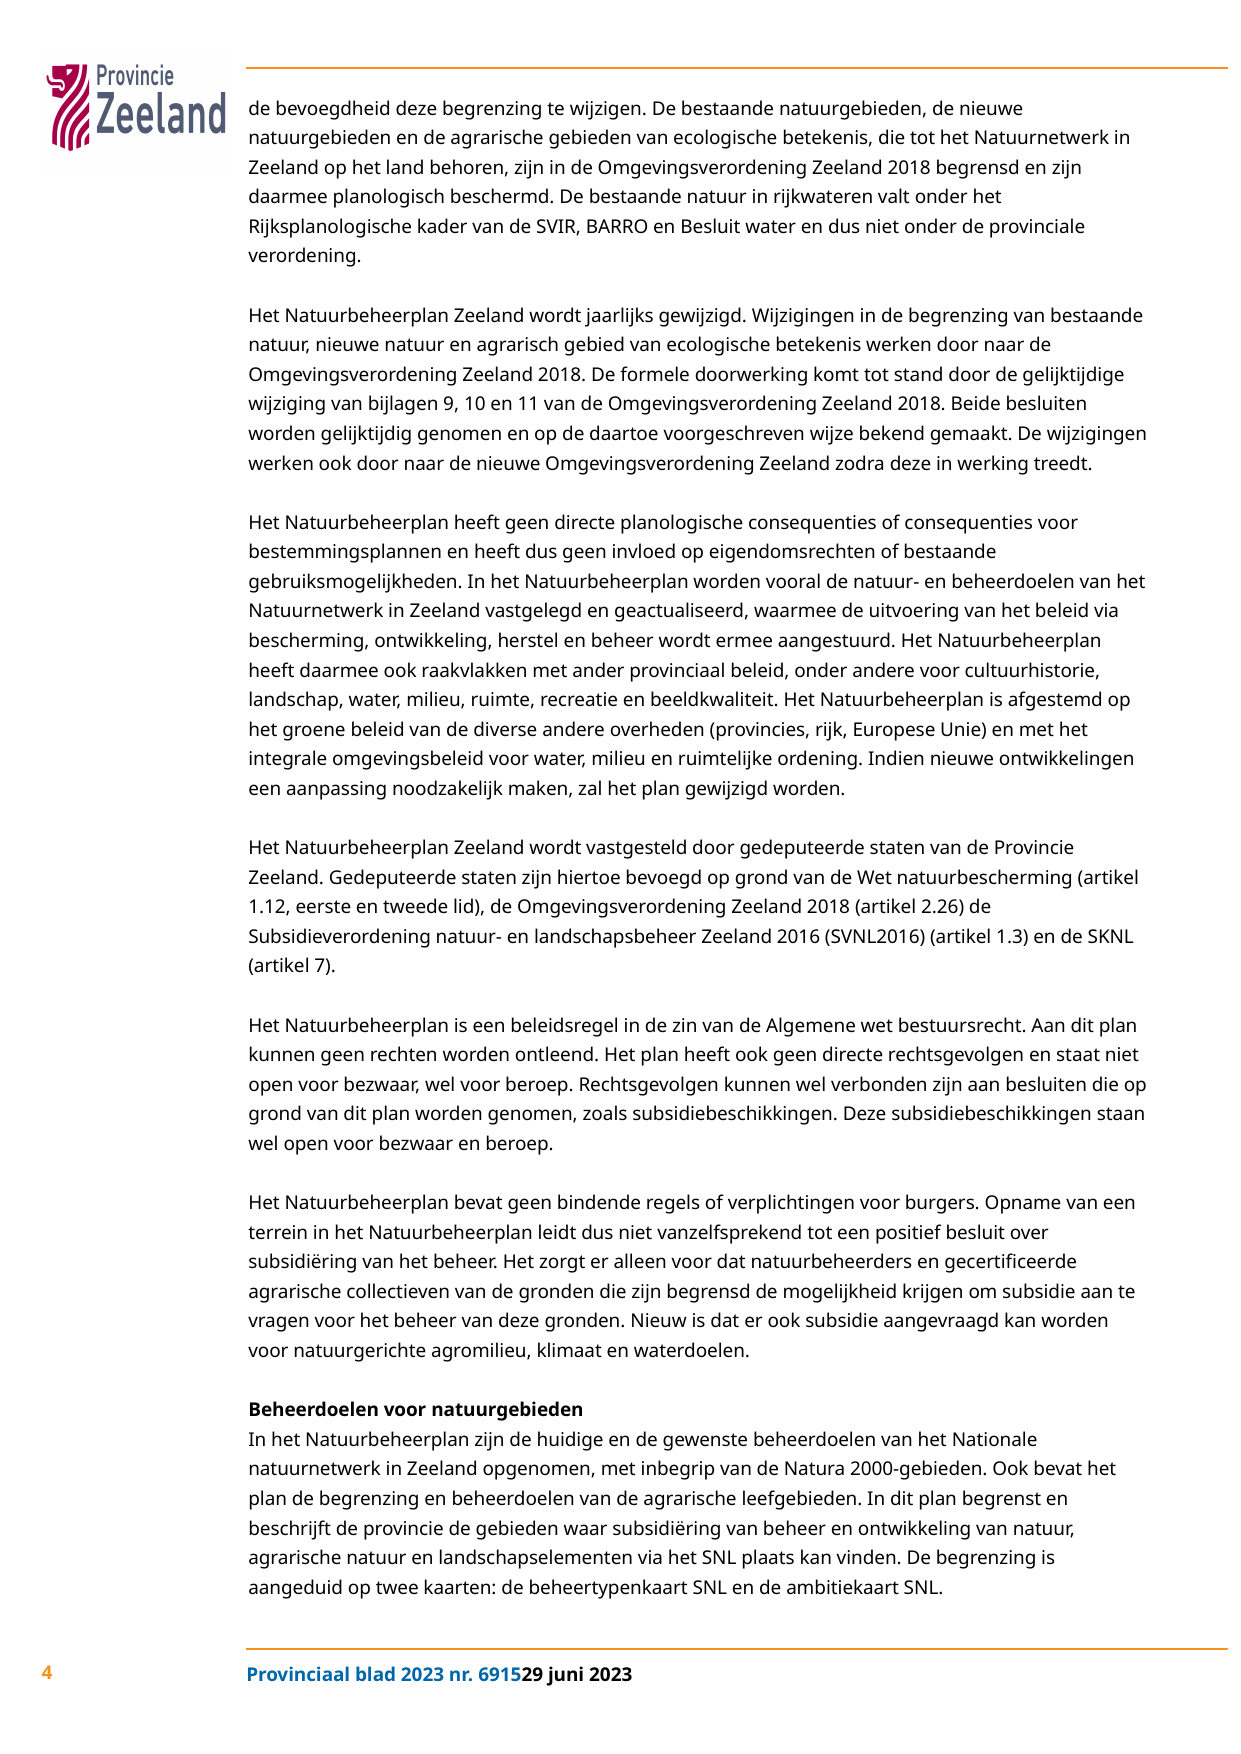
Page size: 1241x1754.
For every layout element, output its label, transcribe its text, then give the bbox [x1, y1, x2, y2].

text de bevoegdheid deze begrenzing te wijzigen. De bestaande natuurgebieden, de nieuwe natuurgebieden en de agrarische gebieden van ecologische betekenis, die tot het Natuurnetwerk in Zeeland op het land behoren, zijn in de Omgevingsverordening Zeeland 2018 begrensd en zijn daarmee planologisch beschermd. De bestaande natuur in rijkwateren valt onder het Rijksplanologische kader van de SVIR, BARRO en Besluit water en dus niet onder de provinciale verordening. [248, 95, 1152, 268]
text Het Natuurbeheerplan bevat geen bindende regels of verplichtingen voor burgers. Opname van een terrein in het Natuurbeheerplan leidt dus niet vanzelfsprekend tot een positief besluit over subsidiëring van het beheer. Het zorgt er alleen voor dat natuurbeheerders en gecertificeerde agrarische collectieven van de gronden die zijn begrensd de mogelijkheid krijgen om subsidie aan te vragen voor het beheer van deze gronden. Nieuw is dat er ook subsidie aangevraagd kan worden voor natuurgerichte agromilieu, klimaat en waterdoelen. [248, 1189, 1152, 1363]
text Het Natuurbeheerplan Zeeland wordt jaarlijks gewijzigd. Wijzigingen in de begrenzing van bestaande natuur, nieuwe natuur en agrarisch gebied van ecologische betekenis werken door naar de Omgevingsverordening Zeeland 2018. De formele doorwerking komt tot stand door de gelijktijdige wijziging van bijlagen 9, 10 en 11 van de Omgevingsverordening Zeeland 2018. Beide besluiten worden gelijktijdig genomen en op de daartoe voorgeschreven wijze bekend gemaakt. De wijzigingen werken ook door naar de nieuwe Omgevingsverordening Zeeland zodra deze in werking treedt. [248, 302, 1152, 476]
text In het Natuurbeheerplan zijn de huidige en de gewenste beheerdoelen van het Nationale natuurnetwerk in Zeeland opgenomen, met inbegrip van de Natura 2000-gebieden. Ook bevat het plan de begrenzing en beheerdoelen van de agrarische leefgebieden. In dit plan begrenst en beschrijft de provincie de gebieden waar subsidiëring van beheer en ontwikkeling van natuur, agrarische natuur en landschapselementen via het SNL plaats kan vinden. De begrenzing is aangeduid op twee kaarten: de beheertypenkaart SNL en de ambitiekaart SNL. [248, 1426, 1152, 1600]
text Het Natuurbeheerplan is een beleidsregel in de zin van de Algemene wet bestuursrecht. Aan dit plan kunnen geen rechten worden ontleend. Het plan heeft ook geen directe rechtsgevolgen en staat niet open voor bezwaar, wel voor beroep. Rechtsgevolgen kunnen wel verbonden zijn aan besluiten die op grond van dit plan worden genomen, zoals subsidiebeschikkingen. Deze subsidiebeschikkingen staan wel open voor bezwaar en beroep. [248, 1012, 1152, 1156]
text Beheerdoelen voor natuurgebieden [248, 1396, 1152, 1422]
text Het Natuurbeheerplan heeft geen directe planologische consequenties of consequenties voor bestemmingsplannen en heeft dus geen invloed op eigendomsrechten of bestaande gebruiksmogelijkheden. In het Natuurbeheerplan worden vooral de natuur- en beheerdoelen van het Natuurnetwerk in Zeeland vastgelegd en geactualiseerd, waarmee de uitvoering van het beleid via bescherming, ontwikkeling, herstel en beheer wordt ermee aangestuurd. Het Natuurbeheerplan heeft daarmee ook raakvlakken met ander provinciaal beleid, onder andere voor cultuurhistorie, landschap, water, milieu, ruimte, recreatie en beeldkwaliteit. Het Natuurbeheerplan is afgestemd op het groene beleid van de diverse andere overheden (provincies, rijk, Europese Unie) en met het integrale omgevingsbeleid voor water, milieu en ruimtelijke ordening. Indien nieuwe ontwikkelingen een aanpassing noodzakelijk maken, zal het plan gewijzigd worden. [248, 509, 1152, 801]
picture [41, 47, 231, 172]
text Het Natuurbeheerplan Zeeland wordt vastgesteld door gedeputeerde staten van de Provincie Zeeland. Gedeputeerde staten zijn hiertoe bevoegd op grond van de Wet natuurbescherming (artikel 1.12, eerste en tweede lid), de Omgevingsverordening Zeeland 2018 (artikel 2.26) de Subsidieverordening natuur- en landschapsbeheer Zeeland 2016 (SVNL2016) (artikel 1.3) en de SKNL (artikel 7). [248, 834, 1152, 978]
